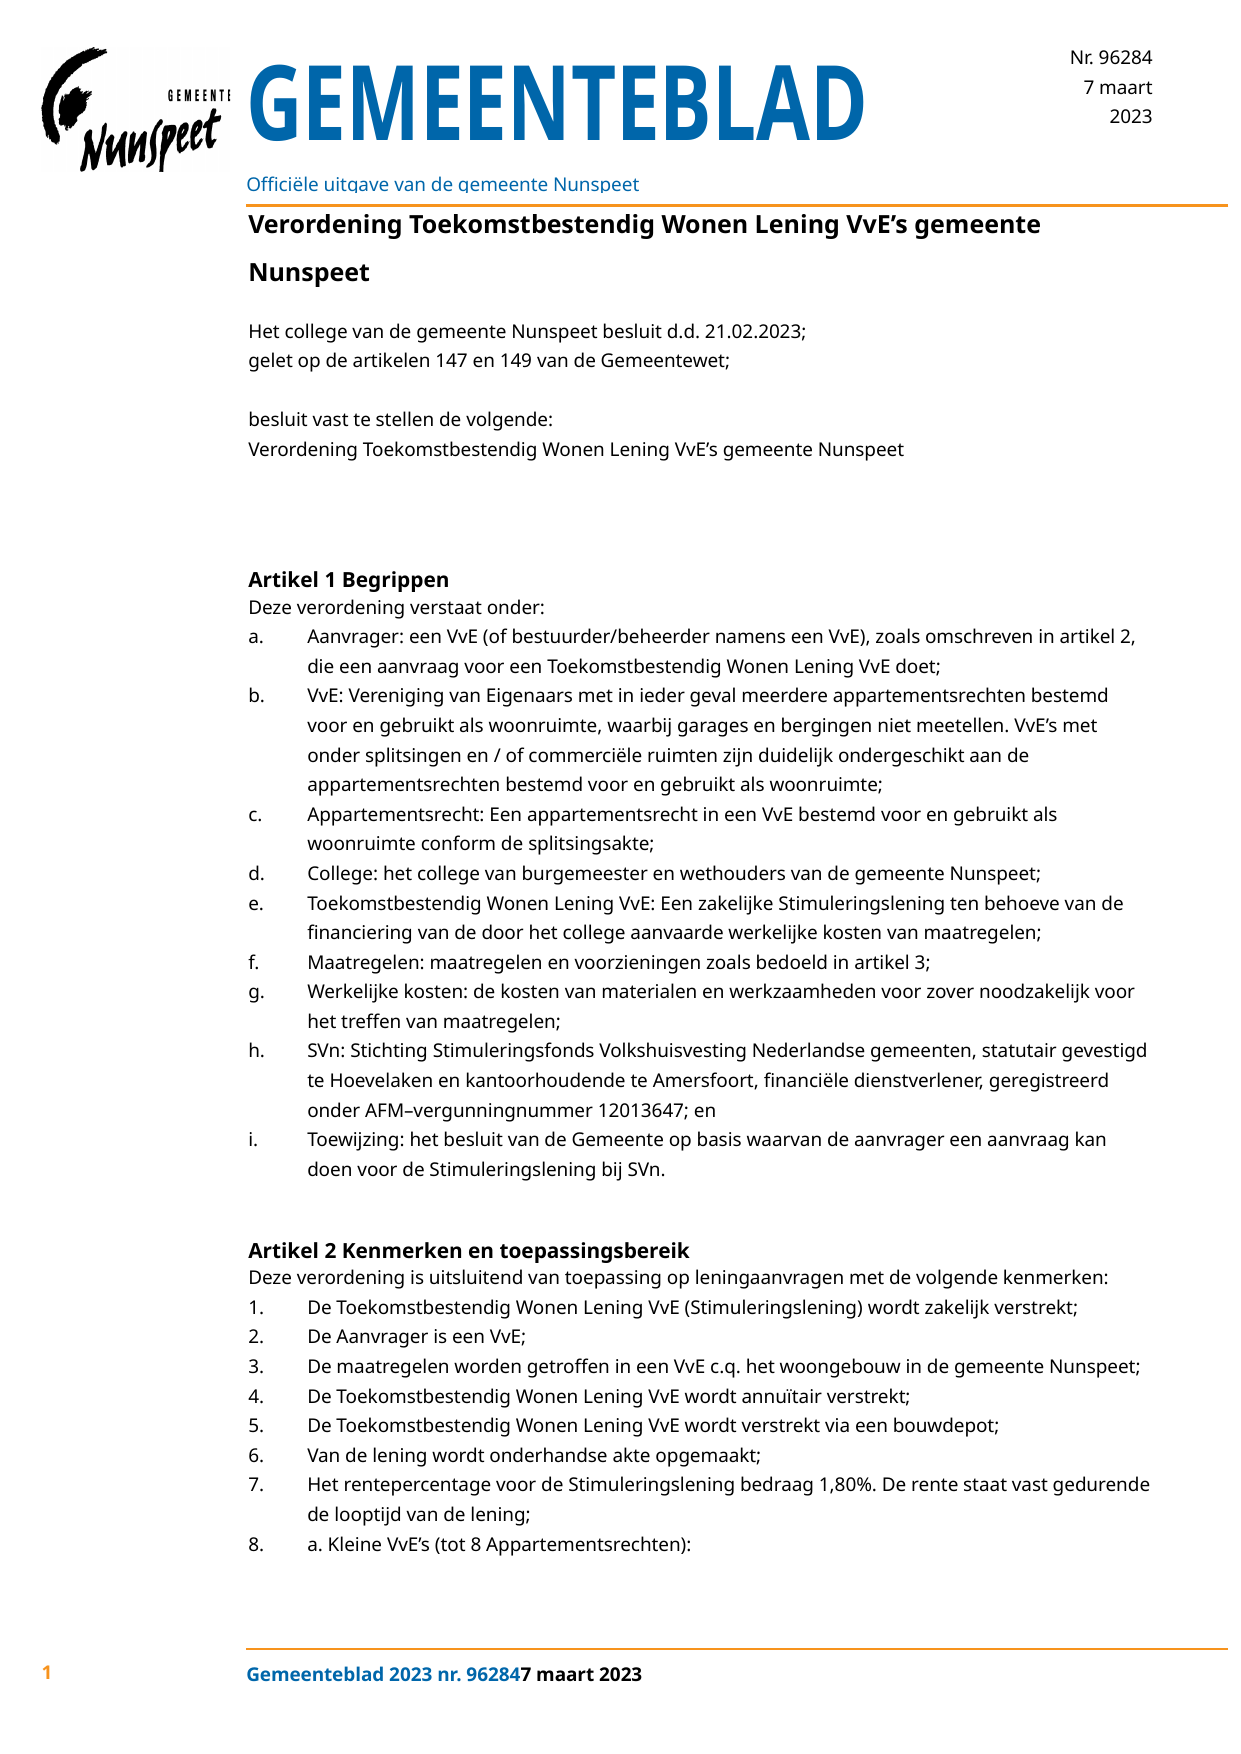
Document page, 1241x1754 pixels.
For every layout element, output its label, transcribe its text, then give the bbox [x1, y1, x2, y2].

list Maatregelen: maatregelen en voorzieningen zoals bedoeld in artikel 3; [248, 949, 1152, 975]
text Deze verordening verstaat onder: [248, 594, 1152, 620]
list Aanvrager: een VvE (of bestuurder/beheerder namens een VvE), zoals omschreven in artikel 2, die een aanvraag voor een Toekomstbestendig Wonen Lening VvE doet; [248, 623, 1152, 679]
list De Toekomstbestendig Wonen Lening VvE wordt annuïtair verstrekt; [248, 1383, 1152, 1408]
text Het college van de gemeente Nunspeet besluit d.d. 21.02.2023; [248, 318, 1152, 344]
list VvE: Vereniging van Eigenaars met in ieder geval meerdere appartementsrechten bestemd voor en gebruikt als woonruimte, waarbij garages en bergingen niet meetellen. VvE’s met onder splitsingen en / of commerciële ruimten zijn duidelijk ondergeschikt aan de appartementsrechten bestemd voor en gebruikt als woonruimte; [248, 683, 1152, 797]
list a. Kleine VvE’s (tot 8 Appartementsrechten): [248, 1531, 1152, 1556]
list Het rentepercentage voor de Stimuleringslening bedraag 1,80%. De rente staat vast gedurende de looptijd van de lening; [248, 1472, 1152, 1527]
list SVn: Stichting Stimuleringsfonds Volkshuisvesting Nederlandse gemeenten, statutair gevestigd te Hoevelaken en kantoorhoudende te Amersfoort, financiële dienstverlener, geregistreerd onder AFM–vergunningnummer 12013647; en [248, 1038, 1152, 1123]
text Artikel 2 Kenmerken en toepassingsbereik [248, 1236, 1152, 1264]
list Toekomstbestendig Wonen Lening VvE: Een zakelijke Stimuleringslening ten behoeve van de financiering van de door het college aanvaarde werkelijke kosten van maatregelen; [248, 890, 1152, 945]
text Verordening Toekomstbestendig Wonen Lening VvE’s gemeente Nunspeet [248, 207, 1152, 288]
list De Aanvrager is een VvE; [248, 1324, 1152, 1349]
list Toewijzing: het besluit van de Gemeente op basis waarvan de aanvrager een aanvraag kan doen voor de Stimuleringslening bij SVn. [248, 1126, 1152, 1182]
list De Toekomstbestendig Wonen Lening VvE wordt verstrekt via een bouwdepot; [248, 1412, 1152, 1438]
text Artikel 1 Begrippen [248, 566, 1152, 594]
list Werkelijke kosten: de kosten van materialen en werkzaamheden voor zover noodzakelijk voor het treffen van maatregelen; [248, 978, 1152, 1034]
list Van de lening wordt onderhandse akte opgemaakt; [248, 1442, 1152, 1468]
text gelet op de artikelen 147 en 149 van de Gemeentewet; [248, 347, 1152, 373]
picture [41, 47, 231, 172]
list College: het college van burgemeester en wethouders van de gemeente Nunspeet; [248, 860, 1152, 886]
text Deze verordening is uitsluitend van toepassing op leningaanvragen met de volgende kenmerken: [248, 1264, 1152, 1290]
list De maatregelen worden getroffen in een VvE c.q. het woongebouw in de gemeente Nunspeet; [248, 1353, 1152, 1379]
text besluit vast te stellen de volgende: [248, 407, 1152, 432]
list De Toekomstbestendig Wonen Lening VvE (Stimuleringslening) wordt zakelijk verstrekt; [248, 1294, 1152, 1320]
list Appartementsrecht: Een appartementsrecht in een VvE bestemd voor en gebruikt als woonruimte conform de splitsingsakte; [248, 801, 1152, 856]
text Verordening Toekomstbestendig Wonen Lening VvE’s gemeente Nunspeet [248, 436, 1152, 462]
